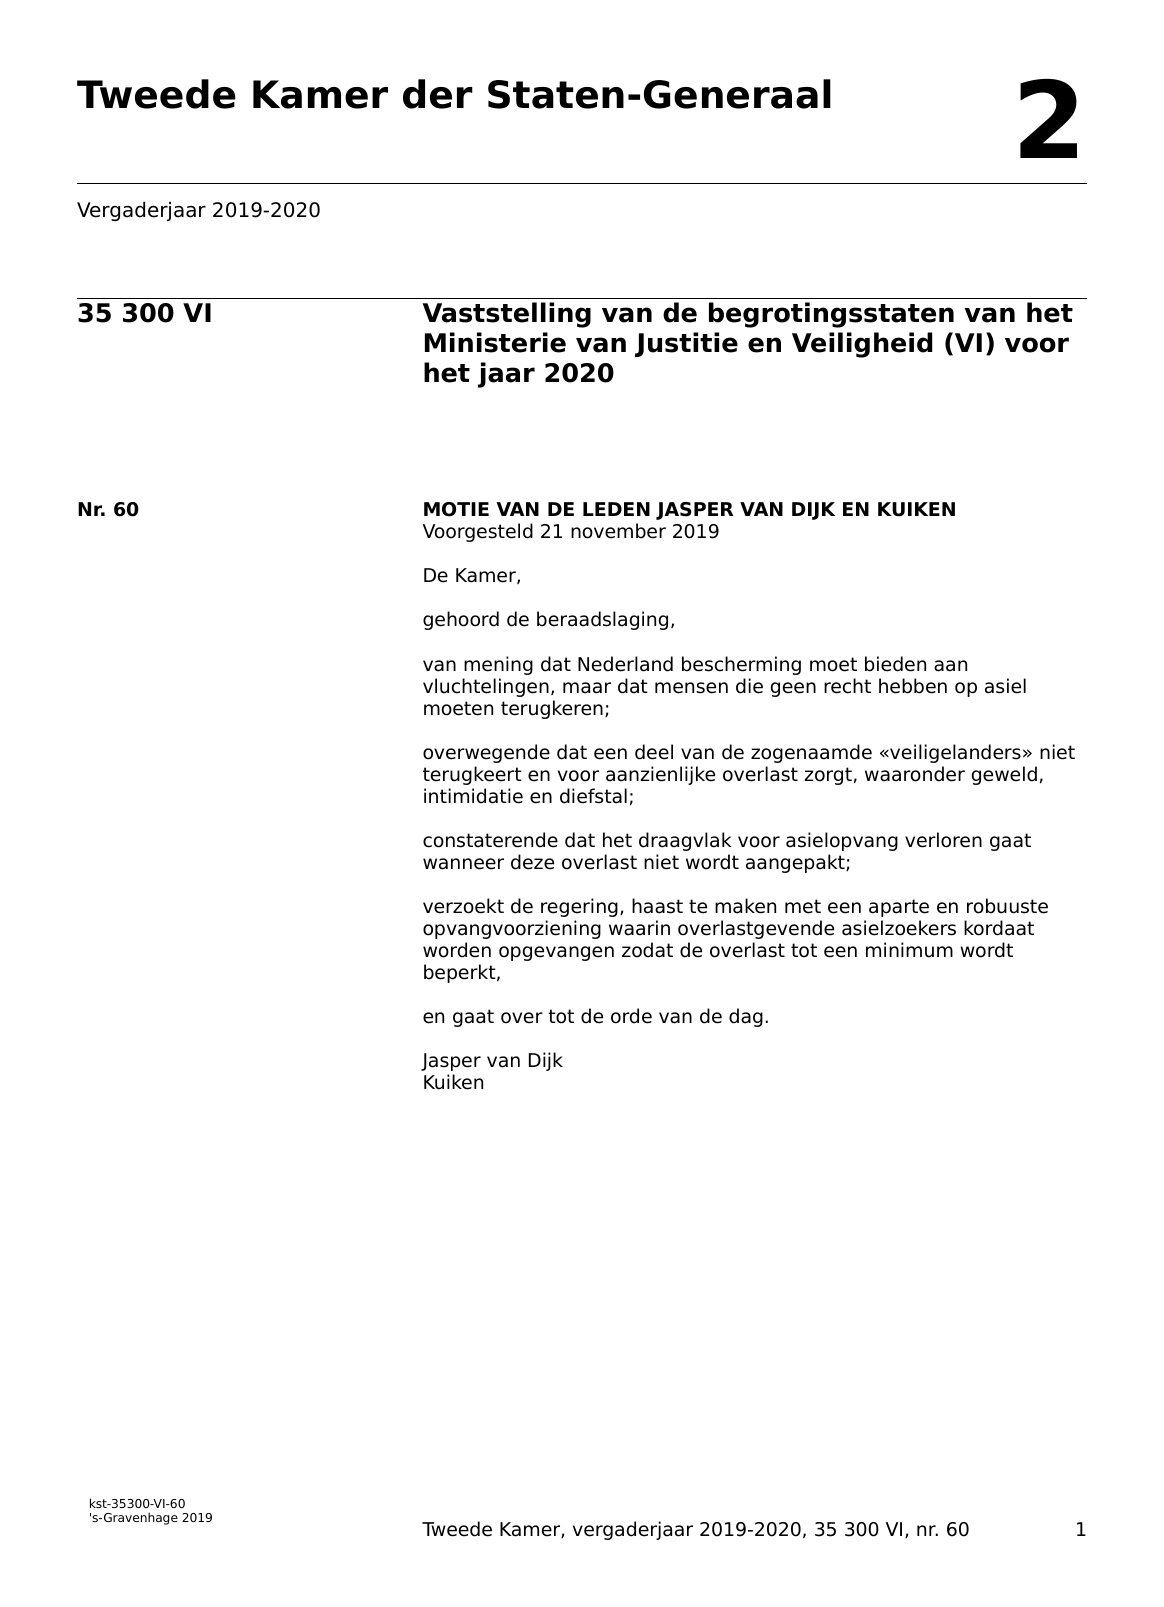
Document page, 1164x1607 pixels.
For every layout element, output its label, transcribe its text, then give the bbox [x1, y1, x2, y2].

subtitle Nr. 60 MOTIE VAN DE LEDEN JASPER VAN DIJK EN KUIKEN [77, 499, 1087, 521]
text Voorgesteld 21 november 2019 [422, 521, 1087, 543]
text 's-Gravenhage 2019 [88, 1511, 323, 1525]
text Jasper van Dijk [422, 1050, 1087, 1072]
text Kuiken [422, 1072, 1087, 1094]
text verzoekt de regering, haast te maken met een aparte en robuuste opvangvoorziening waarin overlastgevende asielzoekers kordaat worden opgevangen zodat de overlast tot een minimum wordt beperkt, [422, 896, 1087, 984]
table_header 2 [886, 59, 1087, 183]
text De Kamer, [422, 565, 1087, 587]
text gehoord de beraadslaging, [422, 609, 1087, 631]
text kst-35300-VI-60 [88, 1497, 323, 1511]
text constaterende dat het draagvlak voor asielopvang verloren gaat wanneer deze overlast niet wordt aangepakt; [422, 830, 1087, 874]
text en gaat over tot de orde van de dag. [422, 1006, 1087, 1028]
subtitle 35 300 VI Vaststelling van de begrotingsstaten van het Ministerie van Justitie en Veiligheid (VI) voor het jaar 2020 [77, 299, 1087, 388]
text overwegende dat een deel van de zogenaamde «veiligelanders» niet terugkeert en voor aanzienlijke overlast zorgt, waaronder geweld, intimidatie en diefstal; [422, 742, 1087, 808]
table_header Tweede Kamer der Staten-Generaal [77, 59, 886, 183]
text van mening dat Nederland bescherming moet bieden aan vluchtelingen, maar dat mensen die geen recht hebben op asiel moeten terugkeren; [422, 653, 1087, 719]
table_cell Vergaderjaar 2019-2020 [77, 184, 1087, 298]
